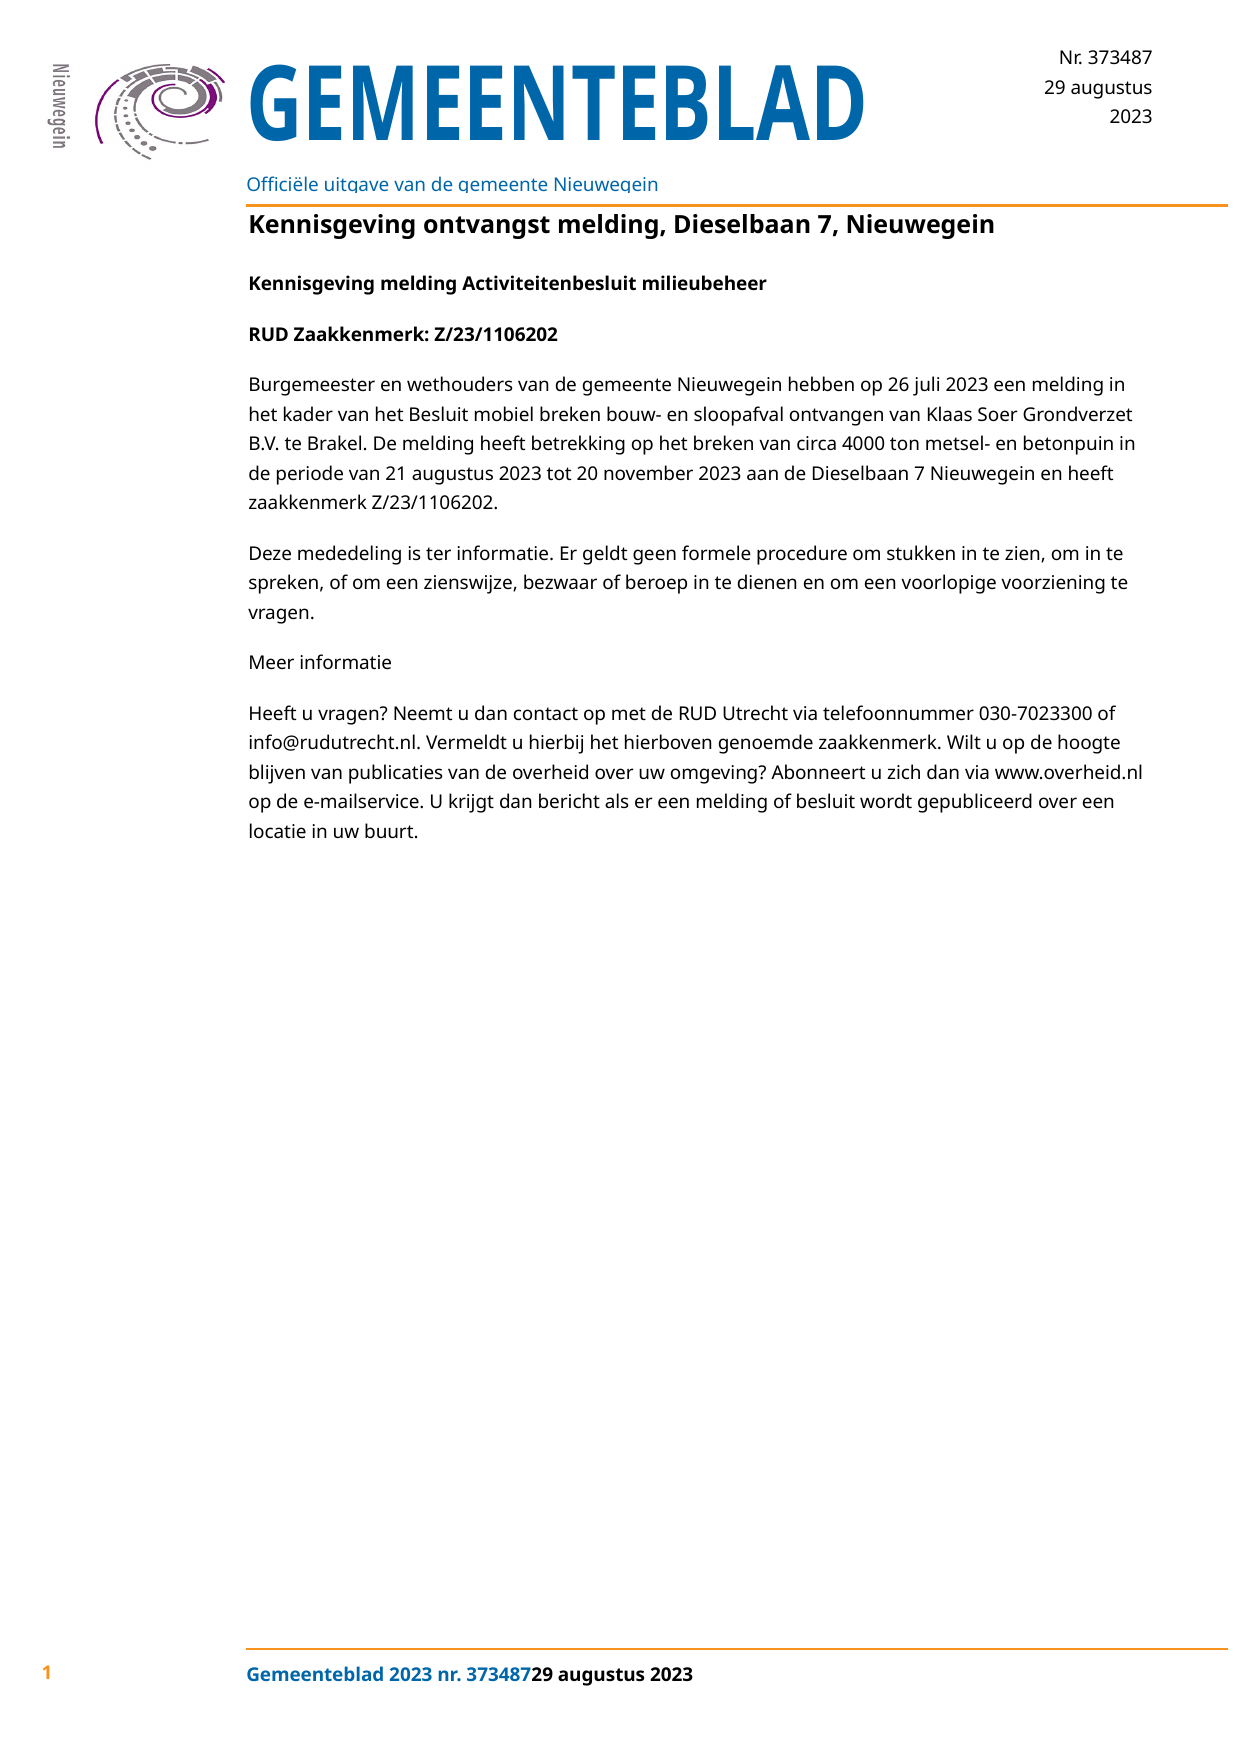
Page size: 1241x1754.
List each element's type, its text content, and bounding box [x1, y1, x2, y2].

text Heeft u vragen? Neemt u dan contact op met de RUD Utrecht via telefoonnummer 030-7023300 of info@rudutrecht.nl. Vermeldt u hierbij het hierboven genoemde zaakkenmerk. Wilt u op de hoogte blijven van publicaties van de overheid over uw omgeving? Abonneert u zich dan via www.overheid.nl op de e-mailservice. U krijgt dan bericht als er een melding of besluit wordt gepubliceerd over een locatie in uw buurt. [248, 700, 1152, 844]
text Kennisgeving ontvangst melding, Dieselbaan 7, Nieuwegein [248, 207, 1152, 241]
text Burgemeester en wethouders van de gemeente Nieuwegein hebben op 26 juli 2023 een melding in het kader van het Besluit mobiel breken bouw- en sloopafval ontvangen van Klaas Soer Grondverzet B.V. te Brakel. De melding heeft betrekking op het breken van circa 4000 ton metsel- en betonpuin in de periode van 21 augustus 2023 tot 20 november 2023 aan de Dieselbaan 7 Nieuwegein en heeft zaakkenmerk Z/23/1106202. [248, 371, 1152, 515]
text Deze mededeling is ter informatie. Er geldt geen formele procedure om stukken in te zien, om in te spreken, of om een zienswijze, bezwaar of beroep in te dienen en om een voorlopige voorziening te vragen. [248, 540, 1152, 625]
text RUD Zaakkenmerk: Z/23/1106202 [248, 321, 1152, 346]
text Meer informatie [248, 649, 1152, 675]
text Kennisgeving melding Activiteitenbesluit milieubeheer [248, 270, 1152, 296]
picture [41, 47, 231, 172]
